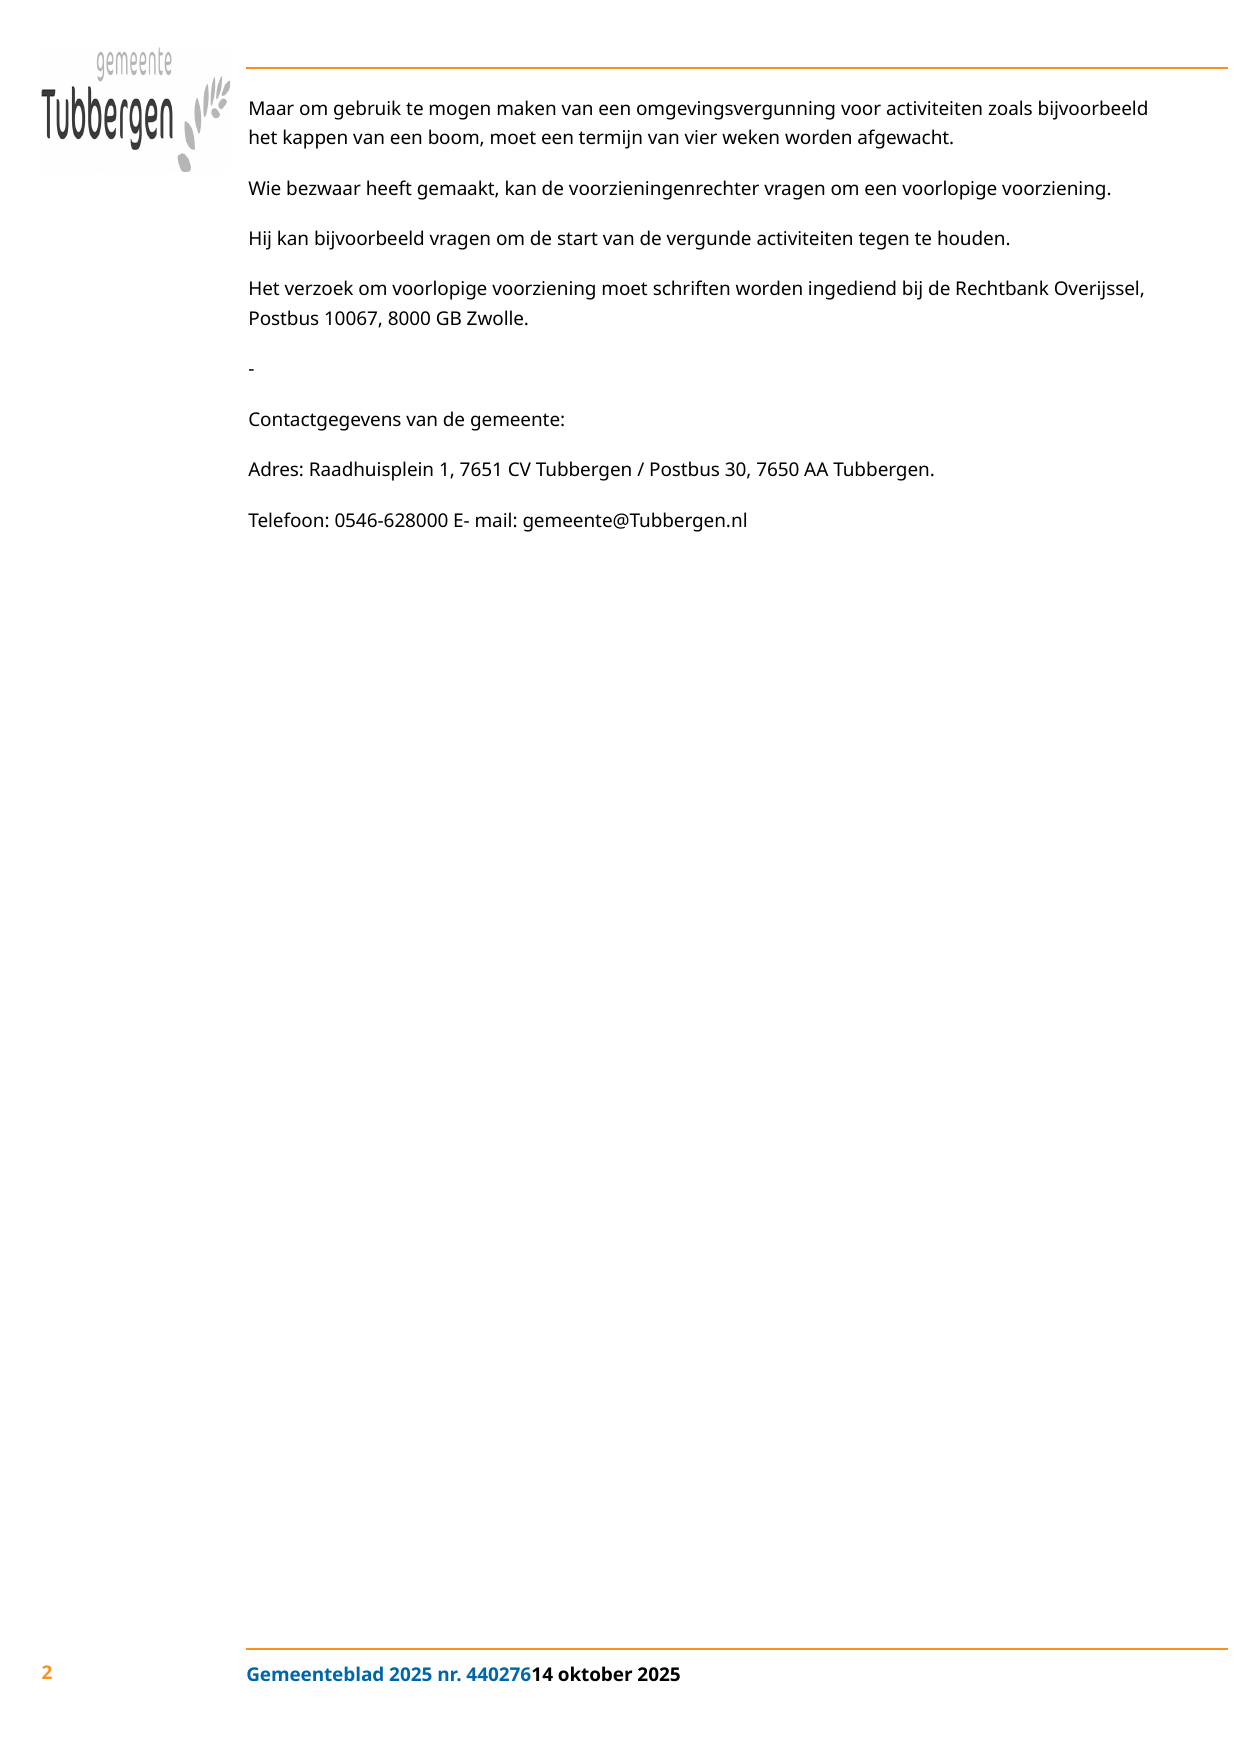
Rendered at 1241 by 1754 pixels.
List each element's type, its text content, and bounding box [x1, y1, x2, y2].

text Contactgegevens van de gemeente: [248, 406, 1152, 432]
text Wie bezwaar heeft gemaakt, kan de voorzieningenrechter vragen om een voorlopige voorziening. [248, 175, 1152, 201]
picture [41, 47, 231, 172]
text Adres: Raadhuisplein 1, 7651 CV Tubbergen / Postbus 30, 7650 AA Tubbergen. [248, 456, 1152, 482]
text Het verzoek om voorlopige voorziening moet schriften worden ingediend bij de Rechtbank Overijssel, Postbus 10067, 8000 GB Zwolle. [248, 276, 1152, 331]
text Hij kan bijvoorbeeld vragen om de start van de vergunde activiteiten tegen te houden. [248, 225, 1152, 251]
text Telefoon: 0546-628000 E- mail: gemeente@Tubbergen.nl [248, 507, 1152, 533]
text - [248, 356, 1152, 381]
text Maar om gebruik te mogen maken van een omgevingsvergunning voor activiteiten zoals bijvoorbeeld het kappen van een boom, moet een termijn van vier weken worden afgewacht. [248, 95, 1152, 150]
